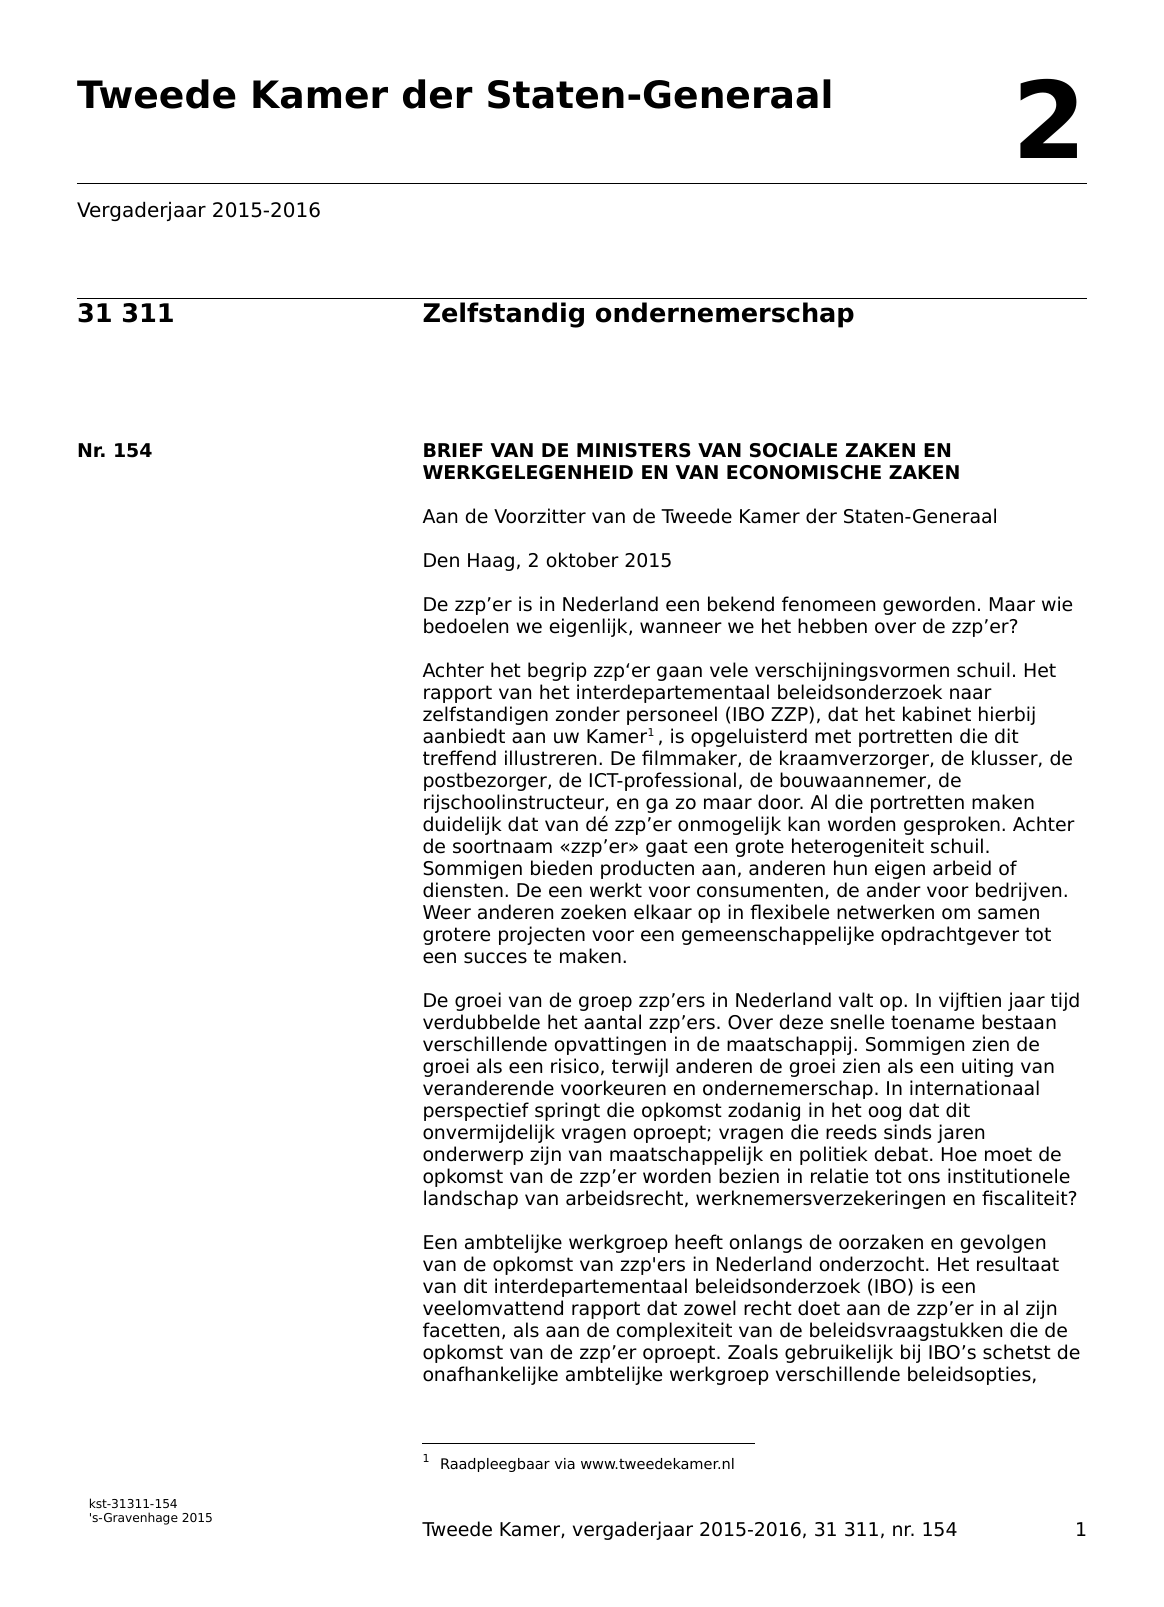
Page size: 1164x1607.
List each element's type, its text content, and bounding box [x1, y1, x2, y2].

subtitle 31 311 Zelfstandig ondernemerschap [77, 299, 1087, 329]
text De groei van de groep zzp’ers in Nederland valt op. In vijftien jaar tijd verdubbelde het aantal zzp’ers. Over deze snelle toename bestaan verschillende opvattingen in de maatschappij. Sommigen zien de groei als een risico, terwijl anderen de groei zien als een uiting van veranderende voorkeuren en ondernemerschap. In internationaal perspectief springt die opkomst zodanig in het oog dat dit onvermijdelijk vragen oproept; vragen die reeds sinds jaren onderwerp zijn van maatschappelijk en politiek debat. Hoe moet de opkomst van de zzp’er worden bezien in relatie tot ons institutionele landschap van arbeidsrecht, werknemersverzekeringen en fiscaliteit? [422, 990, 1087, 1210]
subtitle Nr. 154 BRIEF VAN DE MINISTERS VAN SOCIALE ZAKEN EN WERKGELEGENHEID EN VAN ECONOMISCHE ZAKEN [77, 440, 1087, 484]
text 's-Gravenhage 2015 [88, 1511, 323, 1525]
table_header 2 [886, 59, 1087, 183]
text Den Haag, 2 oktober 2015 [422, 550, 1087, 572]
text De zzp’er is in Nederland een bekend fenomeen geworden. Maar wie bedoelen we eigenlijk, wanneer we het hebben over de zzp’er? [422, 594, 1087, 638]
text Aan de Voorzitter van de Tweede Kamer der Staten-Generaal [422, 506, 1087, 528]
table_header Tweede Kamer der Staten-Generaal [77, 59, 886, 183]
text kst-31311-154 [88, 1497, 323, 1511]
text Een ambtelijke werkgroep heeft onlangs de oorzaken en gevolgen van de opkomst van zzp'ers in Nederland onderzocht. Het resultaat van dit interdepartementaal beleidsonderzoek (IBO) is een veelomvattend rapport dat zowel recht doet aan de zzp’er in al zijn facetten, als aan de complexiteit van de beleidsvraagstukken die de opkomst van de zzp’er oproept. Zoals gebruikelijk bij IBO’s schetst de onafhankelijke ambtelijke werkgroep verschillende beleidsopties, [422, 1232, 1087, 1386]
table_cell Vergaderjaar 2015-2016 [77, 184, 1087, 298]
text Raadpleegbaar via www.tweedekamer.nl [422, 1452, 1087, 1474]
text Achter het begrip zzp‘er gaan vele verschijningsvormen schuil. Het rapport van het interdepartementaal beleidsonderzoek naar zelfstandigen zonder personeel (IBO ZZP), dat het kabinet hierbij aanbiedt aan uw Kamer, is opgeluisterd met portretten die dit treffend illustreren. De filmmaker, de kraamverzorger, de klusser, de postbezorger, de ICT-professional, de bouwaannemer, de rijschoolinstructeur, en ga zo maar door. Al die portretten maken duidelijk dat van dé zzp’er onmogelijk kan worden gesproken. Achter de soortnaam «zzp’er» gaat een grote heterogeniteit schuil. Sommigen bieden producten aan, anderen hun eigen arbeid of diensten. De een werkt voor consumenten, de ander voor bedrijven. Weer anderen zoeken elkaar op in flexibele netwerken om samen grotere projecten voor een gemeenschappelijke opdrachtgever tot een succes te maken. [422, 660, 1087, 968]
